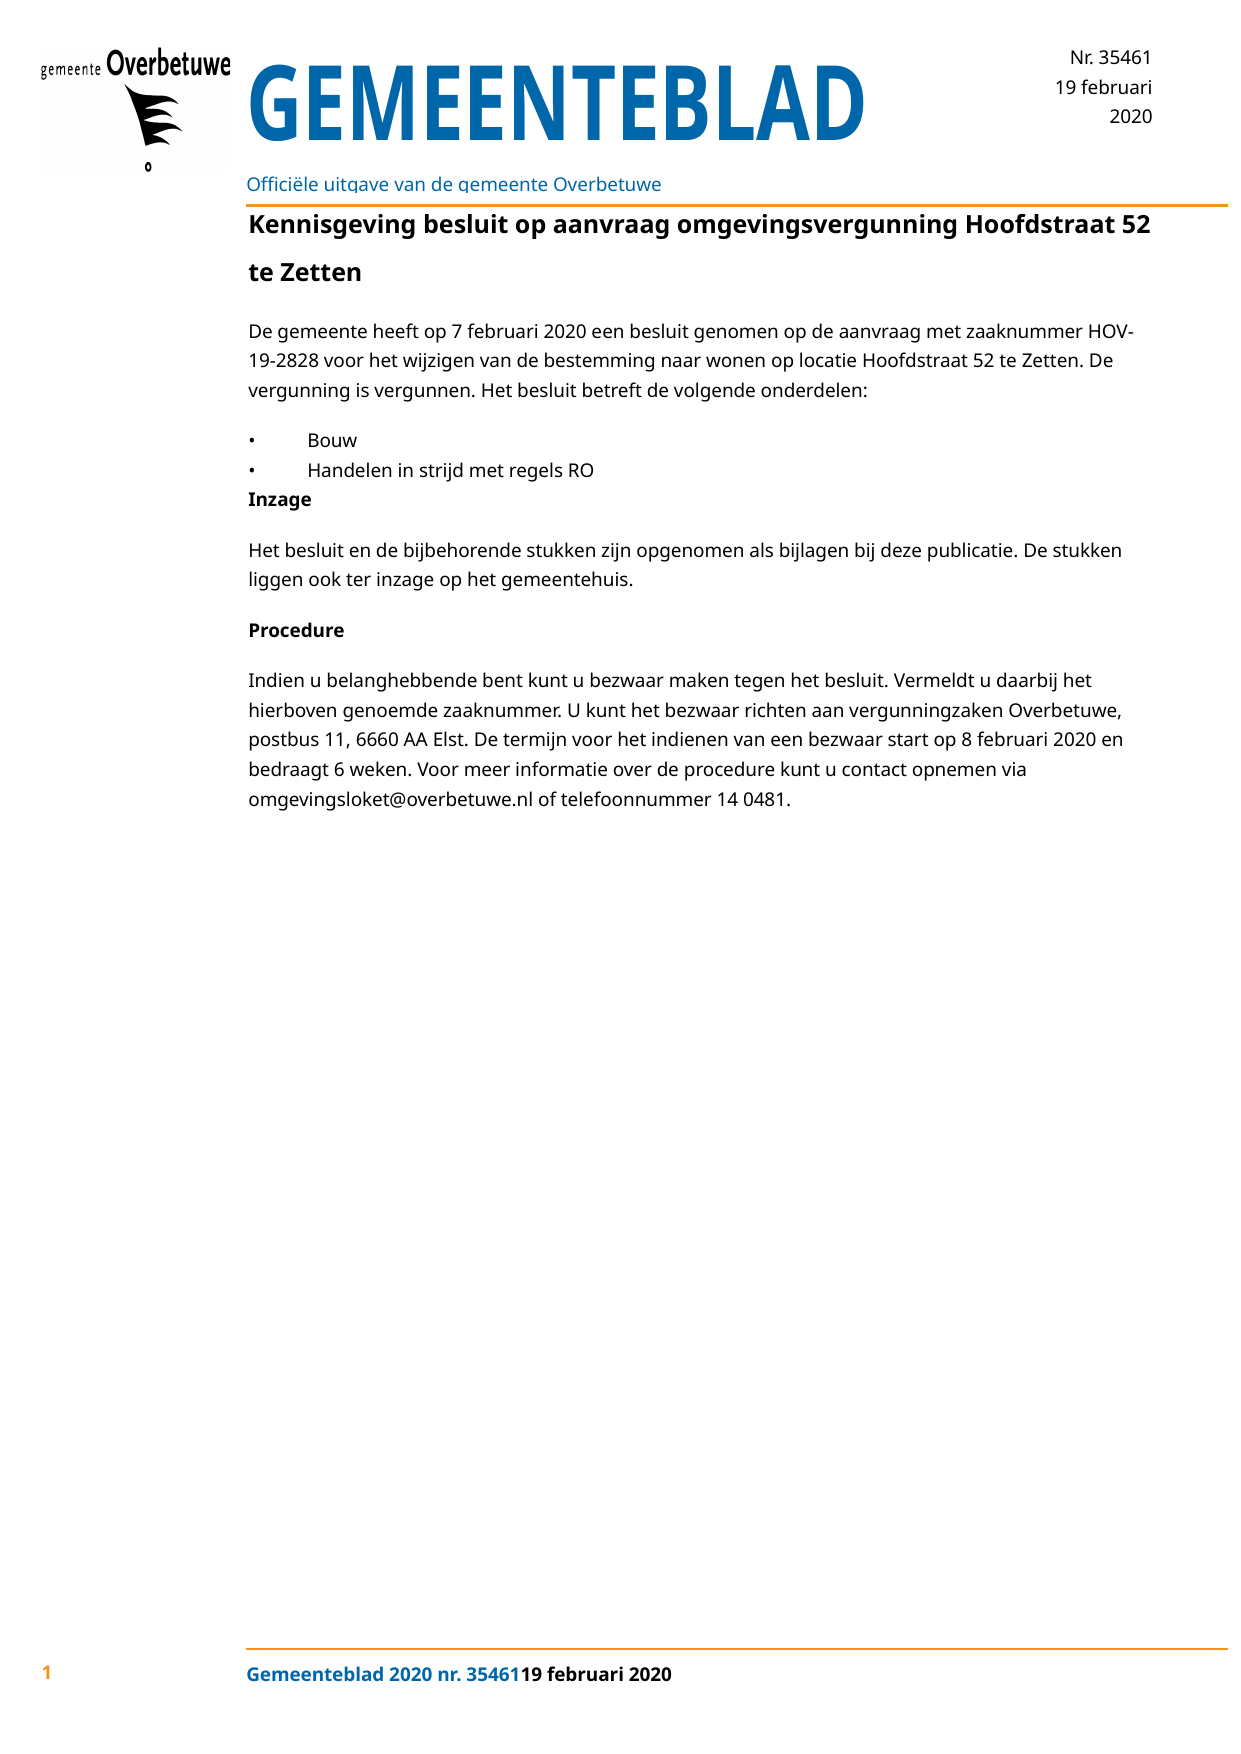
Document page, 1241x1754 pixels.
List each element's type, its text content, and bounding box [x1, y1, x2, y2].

text Kennisgeving besluit op aanvraag omgevingsvergunning Hoofdstraat 52 te Zetten [248, 207, 1152, 288]
text Indien u belanghebbende bent kunt u bezwaar maken tegen het besluit. Vermeldt u daarbij het hierboven genoemde zaaknummer. U kunt het bezwaar richten aan vergunningzaken Overbetuwe, postbus 11, 6660 AA Elst. De termijn voor het indienen van een bezwaar start op 8 februari 2020 en bedraagt 6 weken. Voor meer informatie over de procedure kunt u contact opnemen via omgevingsloket@overbetuwe.nl of telefoonnummer 14 0481. [248, 667, 1152, 812]
text De gemeente heeft op 7 februari 2020 een besluit genomen op de aanvraag met zaaknummer HOV-19-2828 voor het wijzigen van de bestemming naar wonen op locatie Hoofdstraat 52 te Zetten. De vergunning is vergunnen. Het besluit betreft de volgende onderdelen: [248, 318, 1152, 403]
list Bouw [248, 427, 1152, 453]
text Inzage [248, 487, 1152, 512]
picture [41, 47, 231, 172]
text Het besluit en de bijbehorende stukken zijn opgenomen als bijlagen bij deze publicatie. De stukken liggen ook ter inzage op het gemeentehuis. [248, 537, 1152, 592]
list Handelen in strijd met regels RO [248, 457, 1152, 483]
text Procedure [248, 617, 1152, 643]
